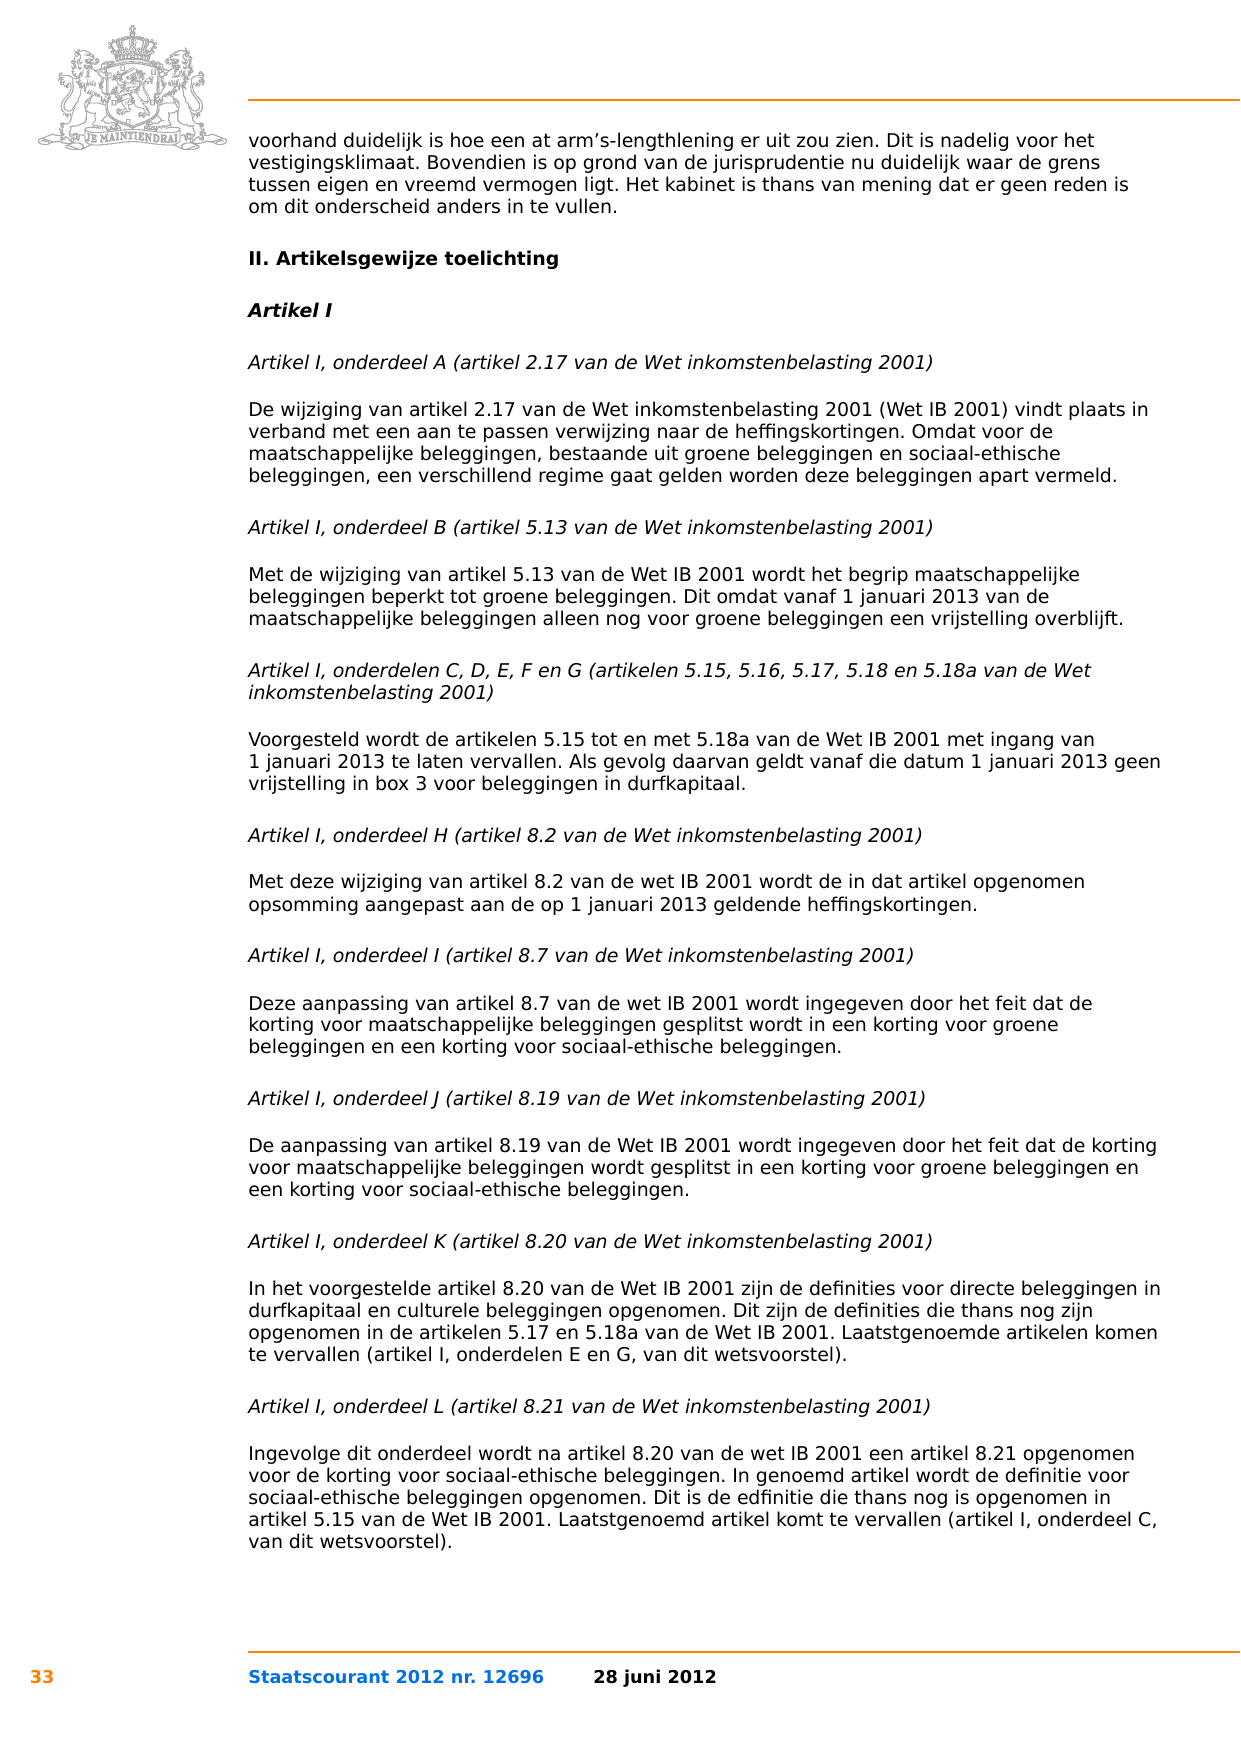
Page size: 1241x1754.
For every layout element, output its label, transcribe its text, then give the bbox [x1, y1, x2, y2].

subtitle Artikel I, onderdeel B (artikel 5.13 van de Wet inkomstenbelasting 2001) [248, 517, 1163, 539]
text Met deze wijziging van artikel 8.2 van de wet IB 2001 wordt de in dat artikel opgenomen opsomming aangepast aan de op 1 januari 2013 geldende heffingskortingen. [248, 871, 1163, 915]
text In het voorgestelde artikel 8.20 van de Wet IB 2001 zijn de definities voor directe beleggingen in durfkapitaal en culturele beleggingen opgenomen. Dit zijn de definities die thans nog zijn opgenomen in de artikelen 5.17 en 5.18a van de Wet IB 2001. Laatstgenoemde artikelen komen te vervallen (artikel I, onderdelen E en G, van dit wetsvoorstel). [248, 1278, 1163, 1366]
text De aanpassing van artikel 8.19 van de Wet IB 2001 wordt ingegeven door het feit dat de korting voor maatschappelijke beleggingen wordt gesplitst in een korting voor groene beleggingen en een korting voor sociaal-ethische beleggingen. [248, 1135, 1163, 1201]
text De wijziging van artikel 2.17 van de Wet inkomstenbelasting 2001 (Wet IB 2001) vindt plaats in verband met een aan te passen verwijzing naar de heffingskortingen. Omdat voor de maatschappelijke beleggingen, bestaande uit groene beleggingen en sociaal-ethische beleggingen, een verschillend regime gaat gelden worden deze beleggingen apart vermeld. [248, 399, 1163, 487]
subtitle II. Artikelsgewijze toelichting [248, 248, 1163, 270]
subtitle Artikel I [248, 300, 1163, 322]
subtitle Artikel I, onderdeel H (artikel 8.2 van de Wet inkomstenbelasting 2001) [248, 824, 1163, 846]
text Met de wijziging van artikel 5.13 van de Wet IB 2001 wordt het begrip maatschappelijke beleggingen beperkt tot groene beleggingen. Dit omdat vanaf 1 januari 2013 van de maatschappelijke beleggingen alleen nog voor groene beleggingen een vrijstelling overblijft. [248, 564, 1163, 629]
subtitle Artikel I, onderdeel K (artikel 8.20 van de Wet inkomstenbelasting 2001) [248, 1231, 1163, 1253]
text Voorgesteld wordt de artikelen 5.15 tot en met 5.18a van de Wet IB 2001 met ingang van 1 januari 2013 te laten vervallen. Als gevolg daarvan geldt vanaf die datum 1 januari 2013 geen vrijstelling in box 3 voor beleggingen in durfkapitaal. [248, 728, 1163, 794]
subtitle Artikel I, onderdeel A (artikel 2.17 van de Wet inkomstenbelasting 2001) [248, 352, 1163, 374]
text Deze aanpassing van artikel 8.7 van de wet IB 2001 wordt ingegeven door het feit dat de korting voor maatschappelijke beleggingen gesplitst wordt in een korting voor groene beleggingen en een korting voor sociaal-ethische beleggingen. [248, 992, 1163, 1058]
subtitle Artikel I, onderdeel I (artikel 8.7 van de Wet inkomstenbelasting 2001) [248, 945, 1163, 967]
text voorhand duidelijk is hoe een at arm’s-lengthlening er uit zou zien. Dit is nadelig voor het vestigingsklimaat. Bovendien is op grond van de jurisprudentie nu duidelijk waar de grens tussen eigen en vreemd vermogen ligt. Het kabinet is thans van mening dat er geen reden is om dit onderscheid anders in te vullen. [248, 130, 1163, 218]
subtitle Artikel I, onderdeel L (artikel 8.21 van de Wet inkomstenbelasting 2001) [248, 1396, 1163, 1418]
text Ingevolge dit onderdeel wordt na artikel 8.20 van de wet IB 2001 een artikel 8.21 opgenomen voor de korting voor sociaal-ethische beleggingen. In genoemd artikel wordt de definitie voor sociaal-ethische beleggingen opgenomen. Dit is de edfinitie die thans nog is opgenomen in artikel 5.15 van de Wet IB 2001. Laatstgenoemd artikel komt te vervallen (artikel I, onderdeel C, van dit wetsvoorstel). [248, 1443, 1163, 1553]
picture [38, 25, 227, 150]
subtitle Artikel I, onderdeel J (artikel 8.19 van de Wet inkomstenbelasting 2001) [248, 1088, 1163, 1110]
subtitle Artikel I, onderdelen C, D, E, F en G (artikelen 5.15, 5.16, 5.17, 5.18 en 5.18a van de Wet inkomstenbelasting 2001) [248, 659, 1163, 703]
